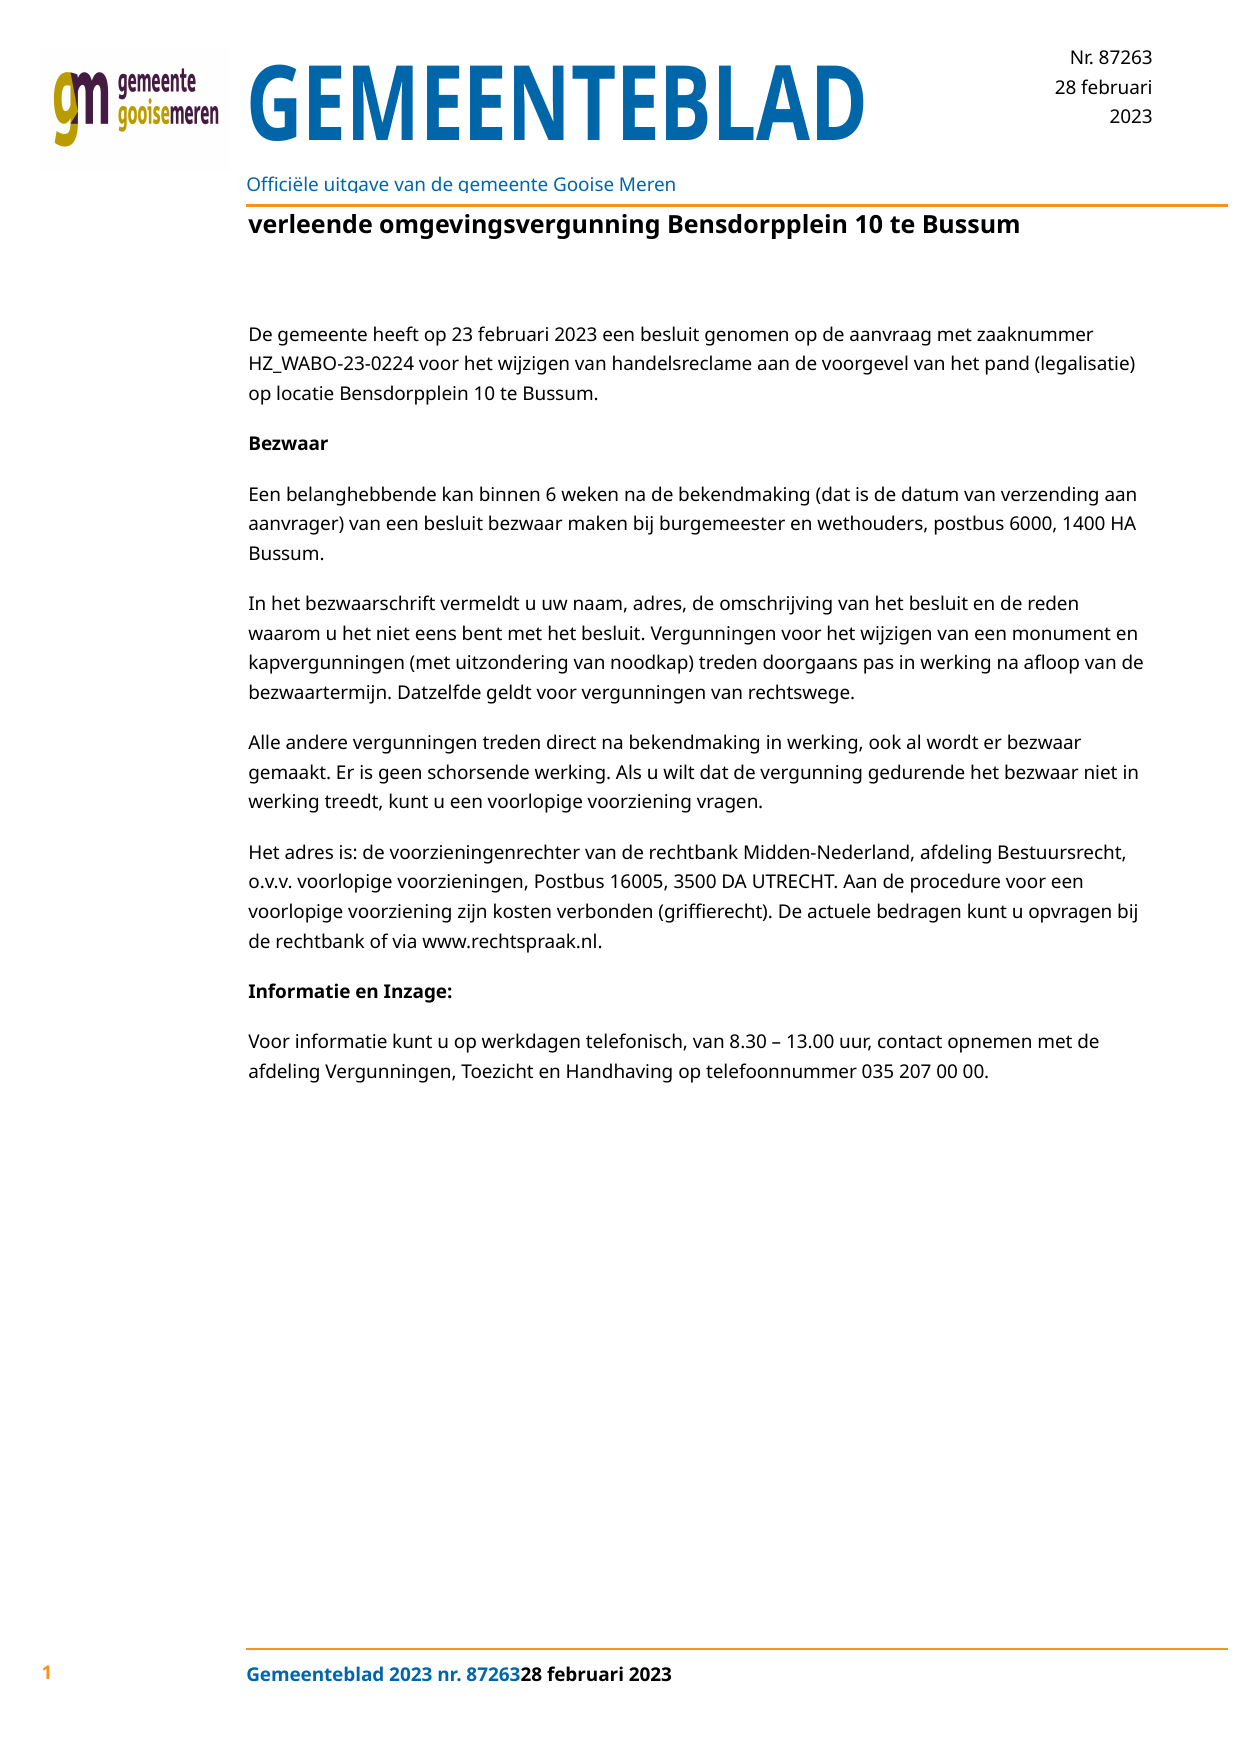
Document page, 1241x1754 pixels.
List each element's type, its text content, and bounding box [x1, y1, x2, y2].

text verleende omgevingsvergunning Bensdorpplein 10 te Bussum [248, 207, 1152, 241]
text Een belanghebbende kan binnen 6 weken na de bekendmaking (dat is de datum van verzending aan aanvrager) van een besluit bezwaar maken bij burgemeester en wethouders, postbus 6000, 1400 HA Bussum. [248, 481, 1152, 566]
text Alle andere vergunningen treden direct na bekendmaking in werking, ook al wordt er bezwaar gemaakt. Er is geen schorsende werking. Als u wilt dat de vergunning gedurende het bezwaar niet in werking treedt, kunt u een voorlopige voorziening vragen. [248, 729, 1152, 814]
text Informatie en Inzage: [248, 978, 1152, 1004]
text De gemeente heeft op 23 februari 2023 een besluit genomen op de aanvraag met zaaknummer HZ_WABO-23-0224 voor het wijzigen van handelsreclame aan de voorgevel van het pand (legalisatie) op locatie Bensdorpplein 10 te Bussum. [248, 321, 1152, 406]
picture [41, 47, 231, 172]
text Bezwaar [248, 430, 1152, 456]
text Voor informatie kunt u op werkdagen telefonisch, van 8.30 – 13.00 uur, contact opnemen met de afdeling Vergunningen, Toezicht en Handhaving op telefoonnummer 035 207 00 00. [248, 1029, 1152, 1084]
text Het adres is: de voorzieningenrechter van de rechtbank Midden-Nederland, afdeling Bestuursrecht, o.v.v. voorlopige voorzieningen, Postbus 16005, 3500 DA UTRECHT. Aan de procedure voor een voorlopige voorziening zijn kosten verbonden (griffierecht). De actuele bedragen kunt u opvragen bij de rechtbank of via www.rechtspraak.nl. [248, 839, 1152, 953]
text In het bezwaarschrift vermeldt u uw naam, adres, de omschrijving van het besluit en de reden waarom u het niet eens bent met het besluit. Vergunningen voor het wijzigen van een monument en kapvergunningen (met uitzondering van noodkap) treden doorgaans pas in werking na afloop van de bezwaartermijn. Datzelfde geldt voor vergunningen van rechtswege. [248, 590, 1152, 705]
